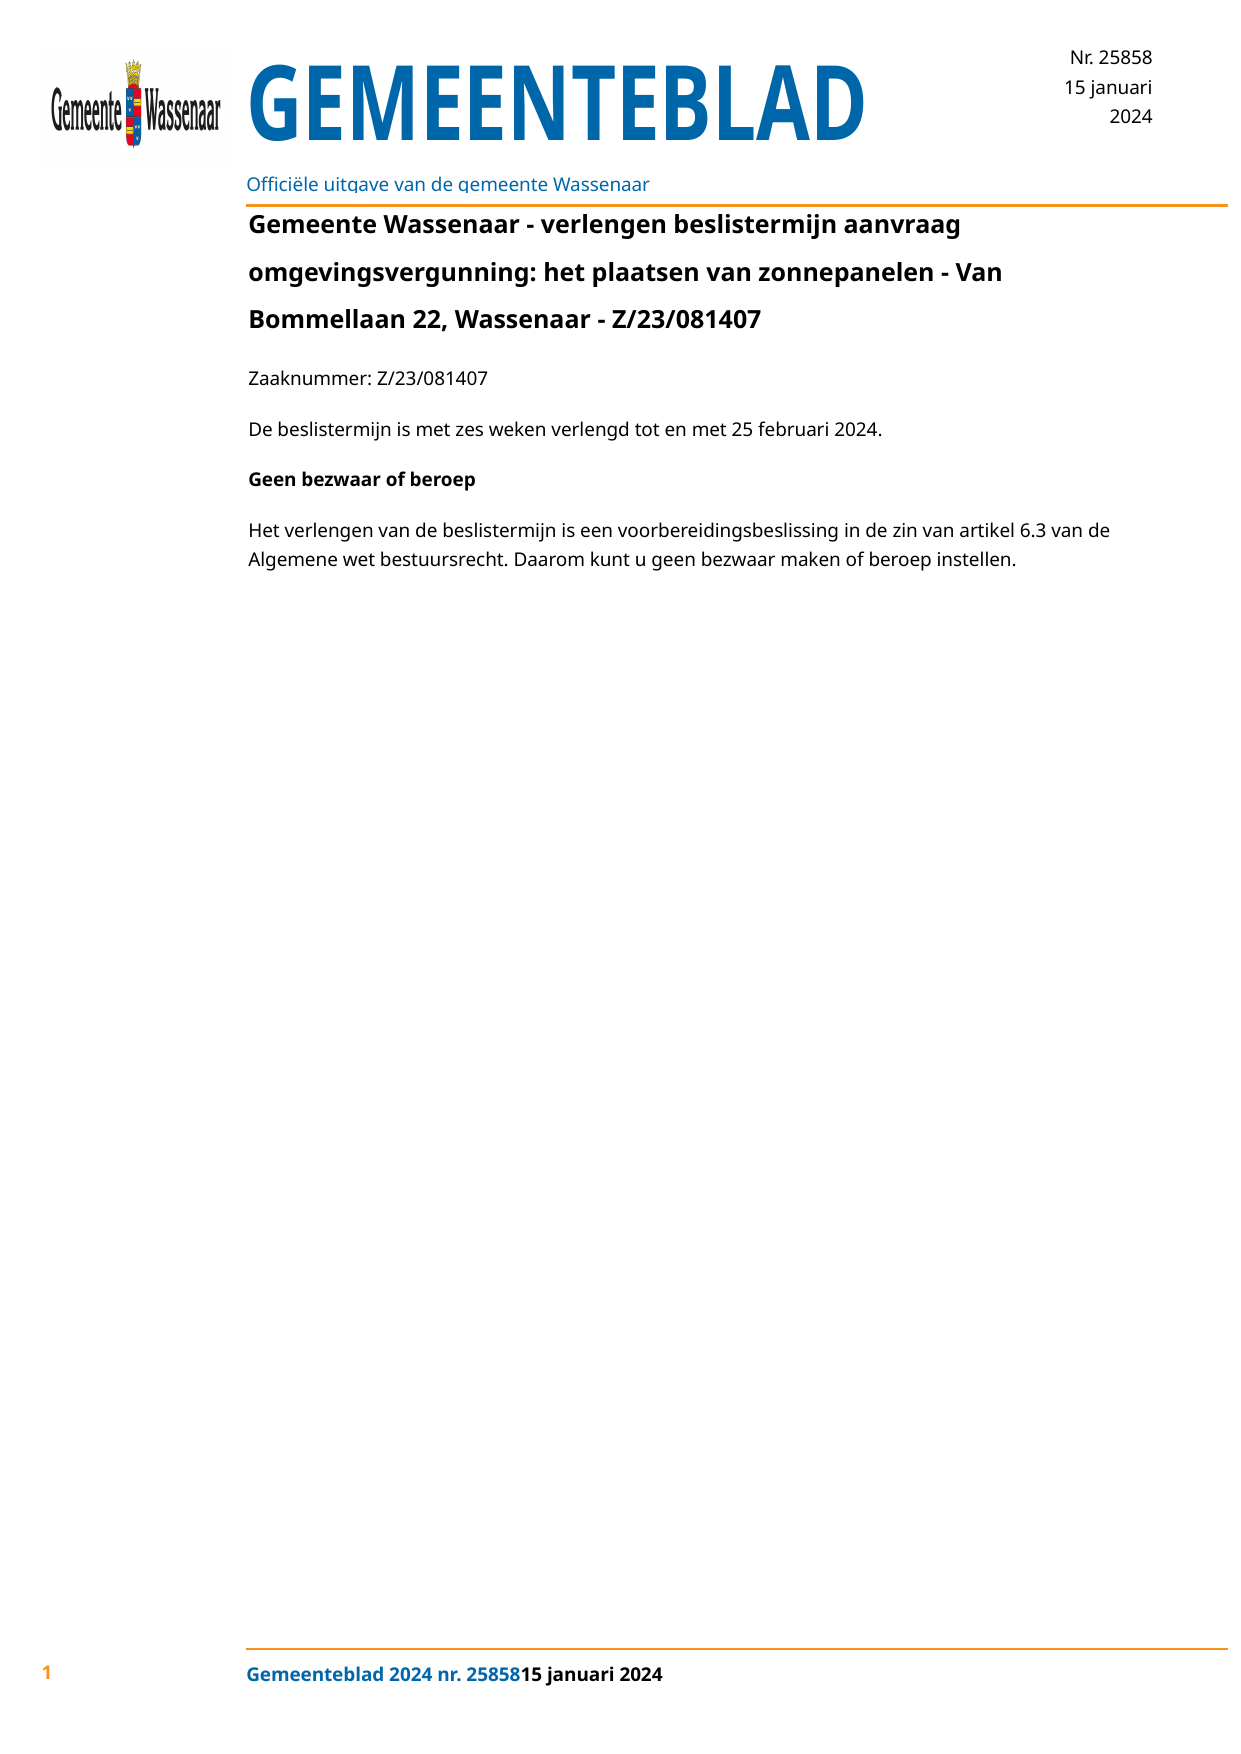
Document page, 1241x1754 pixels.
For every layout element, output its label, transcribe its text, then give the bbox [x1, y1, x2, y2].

picture [41, 47, 231, 172]
text Zaaknummer: Z/23/081407 [248, 366, 1152, 391]
text Gemeente Wassenaar - verlengen beslistermijn aanvraag omgevingsvergunning: het plaatsen van zonnepanelen - Van Bommellaan 22, Wassenaar - Z/23/081407 [248, 207, 1152, 336]
text Het verlengen van de beslistermijn is een voorbereidingsbeslissing in de zin van artikel 6.3 van de Algemene wet bestuursrecht. Daarom kunt u geen bezwaar maken of beroep instellen. [248, 517, 1152, 572]
text De beslistermijn is met zes weken verlengd tot en met 25 februari 2024. [248, 416, 1152, 442]
text Geen bezwaar of beroep [248, 466, 1152, 492]
